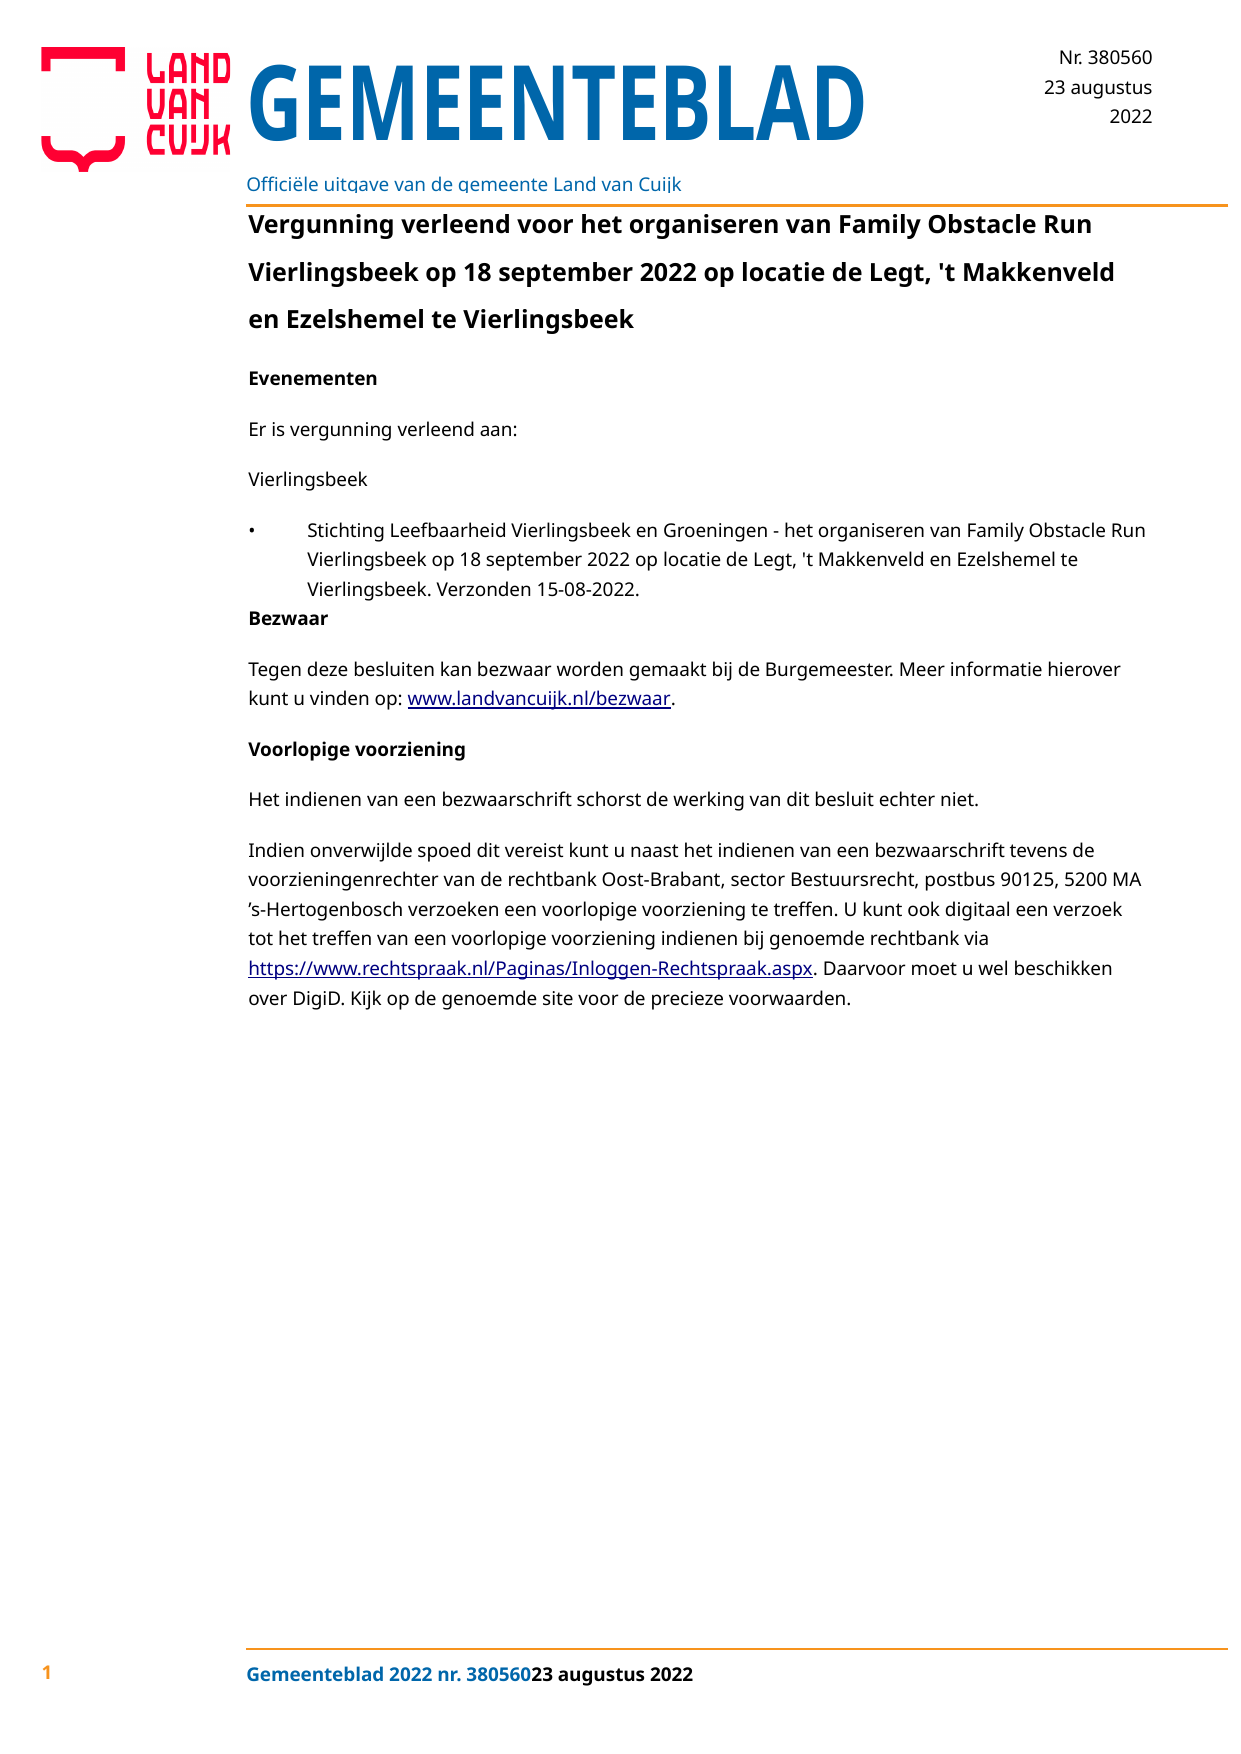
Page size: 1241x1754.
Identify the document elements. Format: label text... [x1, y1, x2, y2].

list Stichting Leefbaarheid Vierlingsbeek en Groeningen - het organiseren van Family Obstacle Run Vierlingsbeek op 18 september 2022 op locatie de Legt, 't Makkenveld en Ezelshemel te Vierlingsbeek. Verzonden 15-08-2022. [248, 517, 1152, 602]
text Het indienen van een bezwaarschrift schorst de werking van dit besluit echter niet. [248, 786, 1152, 812]
picture [41, 47, 231, 172]
text Evenementen [248, 366, 1152, 391]
text Tegen deze besluiten kan bezwaar worden gemaakt bij de Burgemeester. Meer informatie hierover kunt u vinden op: www.landvancuijk.nl/bezwaar. [248, 656, 1152, 711]
text Voorlopige voorziening [248, 736, 1152, 762]
text Bezwaar [248, 606, 1152, 631]
text Vierlingsbeek [248, 466, 1152, 492]
text Er is vergunning verleend aan: [248, 416, 1152, 442]
text Vergunning verleend voor het organiseren van Family Obstacle Run Vierlingsbeek op 18 september 2022 op locatie de Legt, 't Makkenveld en Ezelshemel te Vierlingsbeek [248, 207, 1152, 336]
text Indien onverwijlde spoed dit vereist kunt u naast het indienen van een bezwaarschrift tevens de voorzieningenrechter van de rechtbank Oost-Brabant, sector Bestuursrecht, postbus 90125, 5200 MA ’s-Hertogenbosch verzoeken een voorlopige voorziening te treffen. U kunt ook digitaal een verzoek tot het treffen van een voorlopige voorziening indienen bij genoemde rechtbank via https://www.rechtspraak.nl/Paginas/Inloggen-Rechtspraak.aspx. Daarvoor moet u wel beschikken over DigiD. Kijk op de genoemde site voor de precieze voorwaarden. [248, 837, 1152, 1010]
